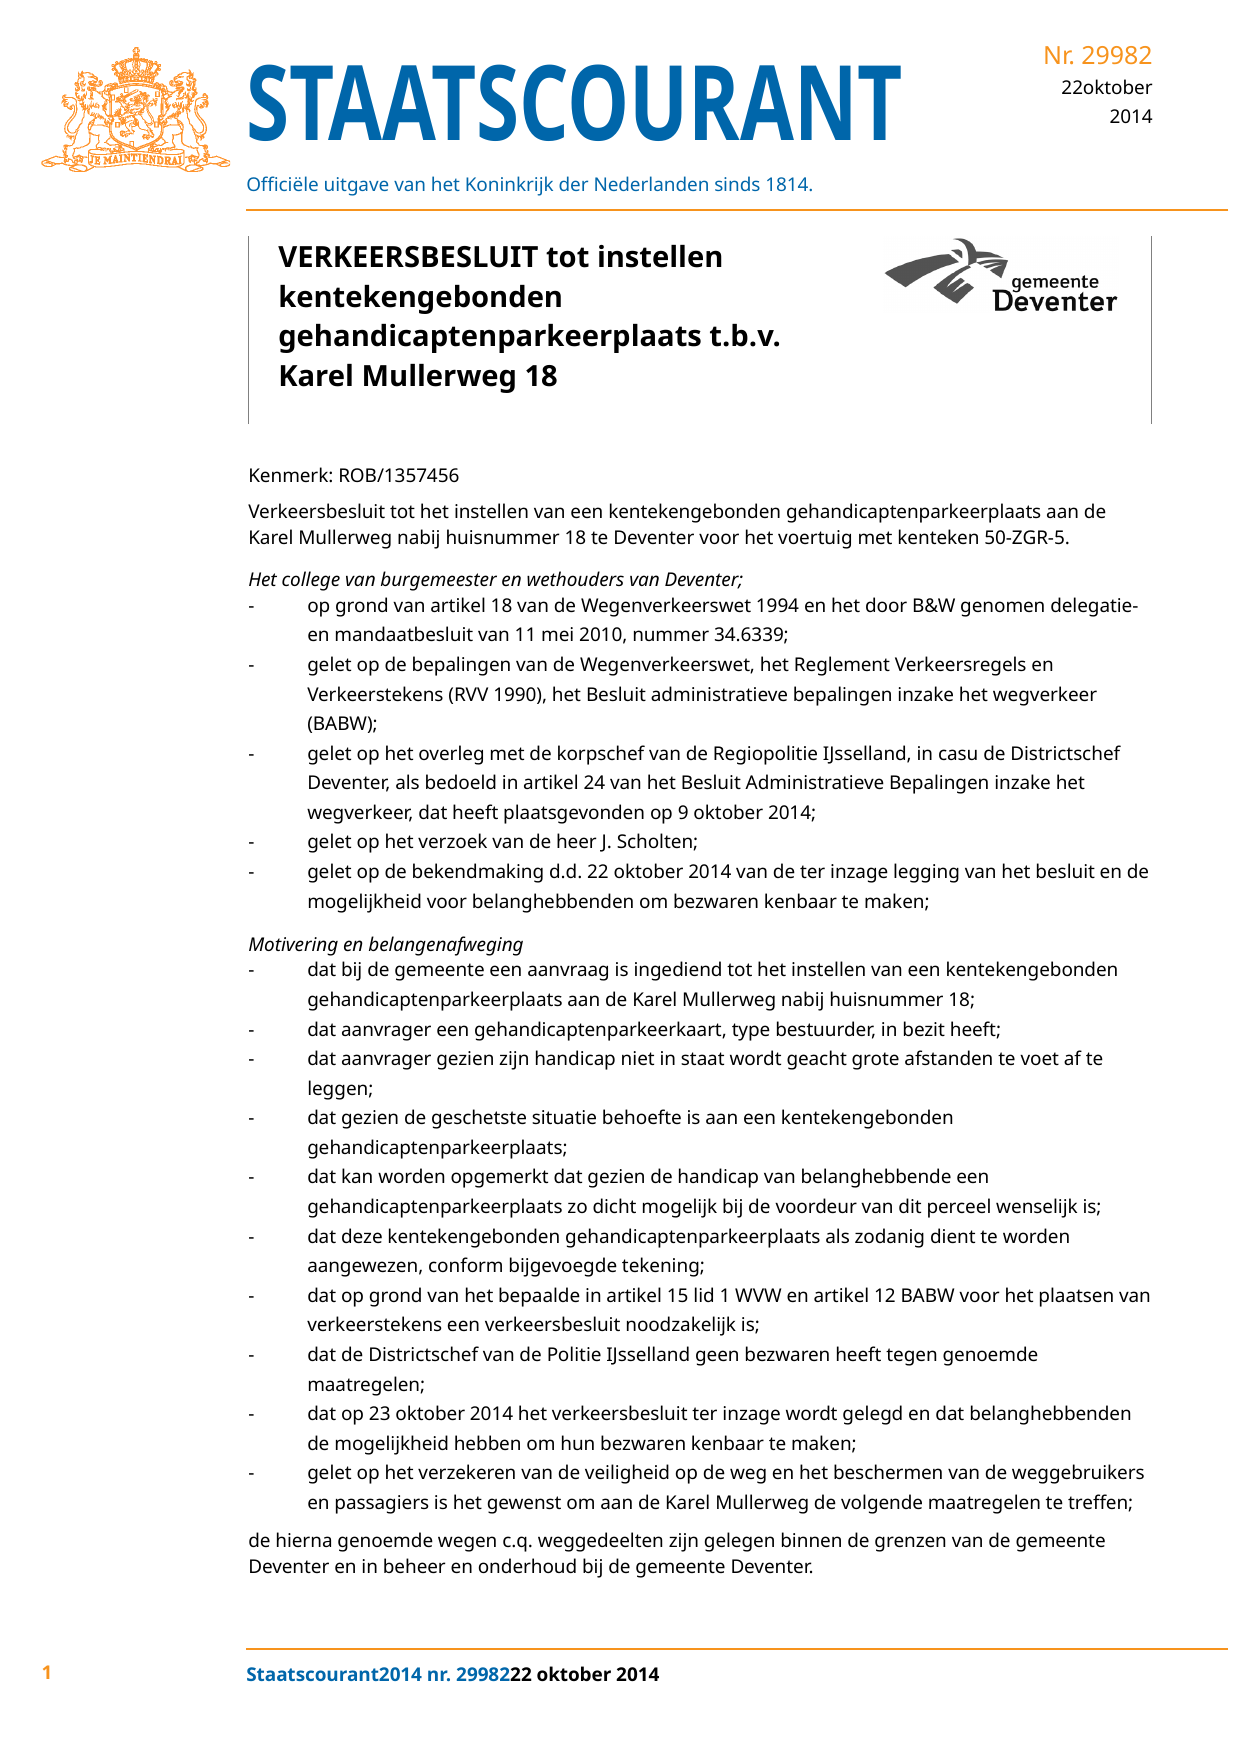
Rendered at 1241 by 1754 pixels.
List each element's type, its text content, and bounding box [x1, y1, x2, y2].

list dat de Districtschef van de Politie IJsselland geen bezwaren heeft tegen genoemde maatregelen; [248, 1341, 1152, 1397]
list gelet op het verzoek van de heer J. Scholten; [248, 829, 1152, 854]
text Verkeersbesluit tot het instellen van een kentekengebonden gehandicaptenparkeerplaats aan de Karel Mullerweg nabij huisnummer 18 te Deventer voor het voertuig met kenteken 50-ZGR-5. [248, 499, 1152, 550]
list dat kan worden opgemerkt dat gezien de handicap van belanghebbende een gehandicaptenparkeerplaats zo dicht mogelijk bij de voordeur van dit perceel wenselijk is; [248, 1164, 1152, 1219]
list gelet op de bepalingen van de Wegenverkeerswet, het Reglement Verkeersregels en Verkeerstekens (RVV 1990), het Besluit administratieve bepalingen inzake het wegverkeer (BABW); [248, 651, 1152, 736]
list dat deze kentekengebonden gehandicaptenparkeerplaats als zodanig dient te worden aangewezen, conform bijgevoegde tekening; [248, 1223, 1152, 1278]
table_header [850, 236, 1151, 424]
table_header VERKEERSBESLUIT tot instellen kentekengebonden gehandicaptenparkeerplaats t.b.v. Karel Mullerweg 18 [249, 236, 850, 424]
list dat gezien de geschetste situatie behoefte is aan een kentekengebonden gehandicaptenparkeerplaats; [248, 1104, 1152, 1160]
text Kenmerk: ROB/1357456 [248, 462, 1152, 488]
list dat op 23 oktober 2014 het verkeersbesluit ter inzage wordt gelegd en dat belanghebbenden de mogelijkheid hebben om hun bezwaren kenbaar te maken; [248, 1400, 1152, 1456]
text Het college van burgemeester en wethouders van Deventer; [248, 566, 1152, 592]
picture [882, 236, 1119, 313]
list gelet op de bekendmaking d.d. 22 oktober 2014 van de ter inzage legging van het besluit en de mogelijkheid voor belanghebbenden om bezwaren kenbaar te maken; [248, 858, 1152, 913]
list op grond van artikel 18 van de Wegenverkeerswet 1994 en het door B&W genomen delegatie- en mandaatbesluit van 11 mei 2010, nummer 34.6339; [248, 592, 1152, 647]
text Motivering en belangenafweging [248, 931, 1152, 957]
text de hierna genoemde wegen c.q. weggedeelten zijn gelegen binnen de grenzen van de gemeente Deventer en in beheer en onderhoud bij de gemeente Deventer. [248, 1527, 1152, 1578]
list dat aanvrager gezien zijn handicap niet in staat wordt geacht grote afstanden te voet af te leggen; [248, 1045, 1152, 1101]
list dat op grond van het bepaalde in artikel 15 lid 1 WVW en artikel 12 BABW voor het plaatsen van verkeerstekens een verkeersbesluit noodzakelijk is; [248, 1282, 1152, 1337]
picture [41, 47, 231, 172]
list gelet op het overleg met de korpschef van de Regiopolitie IJsselland, in casu de Districtschef Deventer, als bedoeld in artikel 24 van het Besluit Administratieve Bepalingen inzake het wegverkeer, dat heeft plaatsgevonden op 9 oktober 2014; [248, 740, 1152, 825]
list dat bij de gemeente een aanvraag is ingediend tot het instellen van een kentekengebonden gehandicaptenparkeerplaats aan de Karel Mullerweg nabij huisnummer 18; [248, 957, 1152, 1012]
list dat aanvrager een gehandicaptenparkeerkaart, type bestuurder, in bezit heeft; [248, 1016, 1152, 1042]
list gelet op het verzekeren van de veiligheid op de weg en het beschermen van de weggebruikers en passagiers is het gewenst om aan de Karel Mullerweg de volgende maatregelen te treffen; [248, 1459, 1152, 1515]
